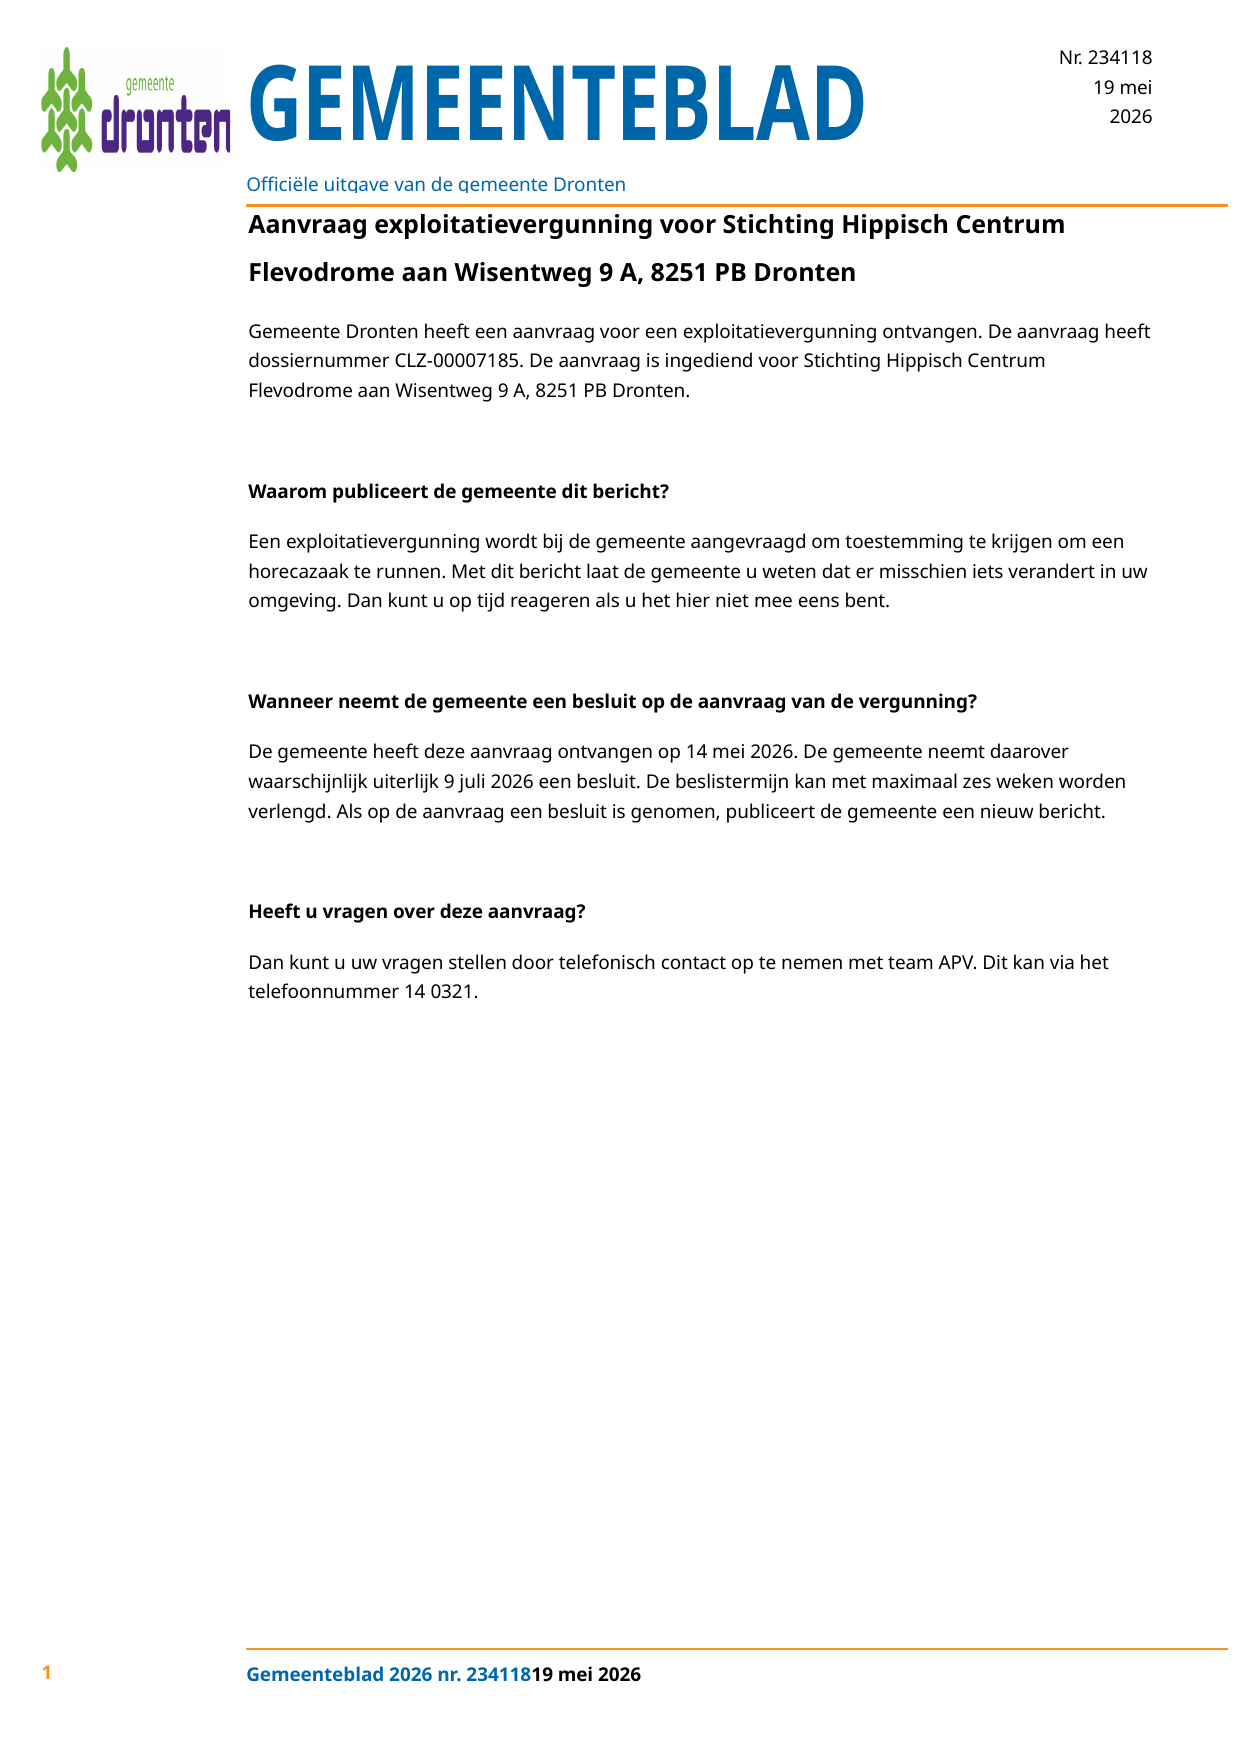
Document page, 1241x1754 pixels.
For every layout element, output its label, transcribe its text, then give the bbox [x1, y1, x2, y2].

text Waarom publiceert de gemeente dit bericht? [248, 478, 1152, 504]
text Aanvraag exploitatievergunning voor Stichting Hippisch Centrum Flevodrome aan Wisentweg 9 A, 8251 PB Dronten [248, 207, 1152, 288]
text De gemeente heeft deze aanvraag ontvangen op 14 mei 2026. De gemeente neemt daarover waarschijnlijk uiterlijk 9 juli 2026 een besluit. De beslistermijn kan met maximaal zes weken worden verlengd. Als op de aanvraag een besluit is genomen, publiceert de gemeente een nieuw bericht. [248, 739, 1152, 824]
picture [41, 47, 231, 172]
text Dan kunt u uw vragen stellen door telefonisch contact op te nemen met team APV. Dit kan via het telefoonnummer 14 0321. [248, 949, 1152, 1004]
text Gemeente Dronten heeft een aanvraag voor een exploitatievergunning ontvangen. De aanvraag heeft dossiernummer CLZ-00007185. De aanvraag is ingediend voor Stichting Hippisch Centrum Flevodrome aan Wisentweg 9 A, 8251 PB Dronten. [248, 318, 1152, 403]
text Heeft u vragen over deze aanvraag? [248, 899, 1152, 924]
text Wanneer neemt de gemeente een besluit op de aanvraag van de vergunning? [248, 688, 1152, 714]
text Een exploitatievergunning wordt bij de gemeente aangevraagd om toestemming te krijgen om een horecazaak te runnen. Met dit bericht laat de gemeente u weten dat er misschien iets verandert in uw omgeving. Dan kunt u op tijd reageren als u het hier niet mee eens bent. [248, 528, 1152, 613]
